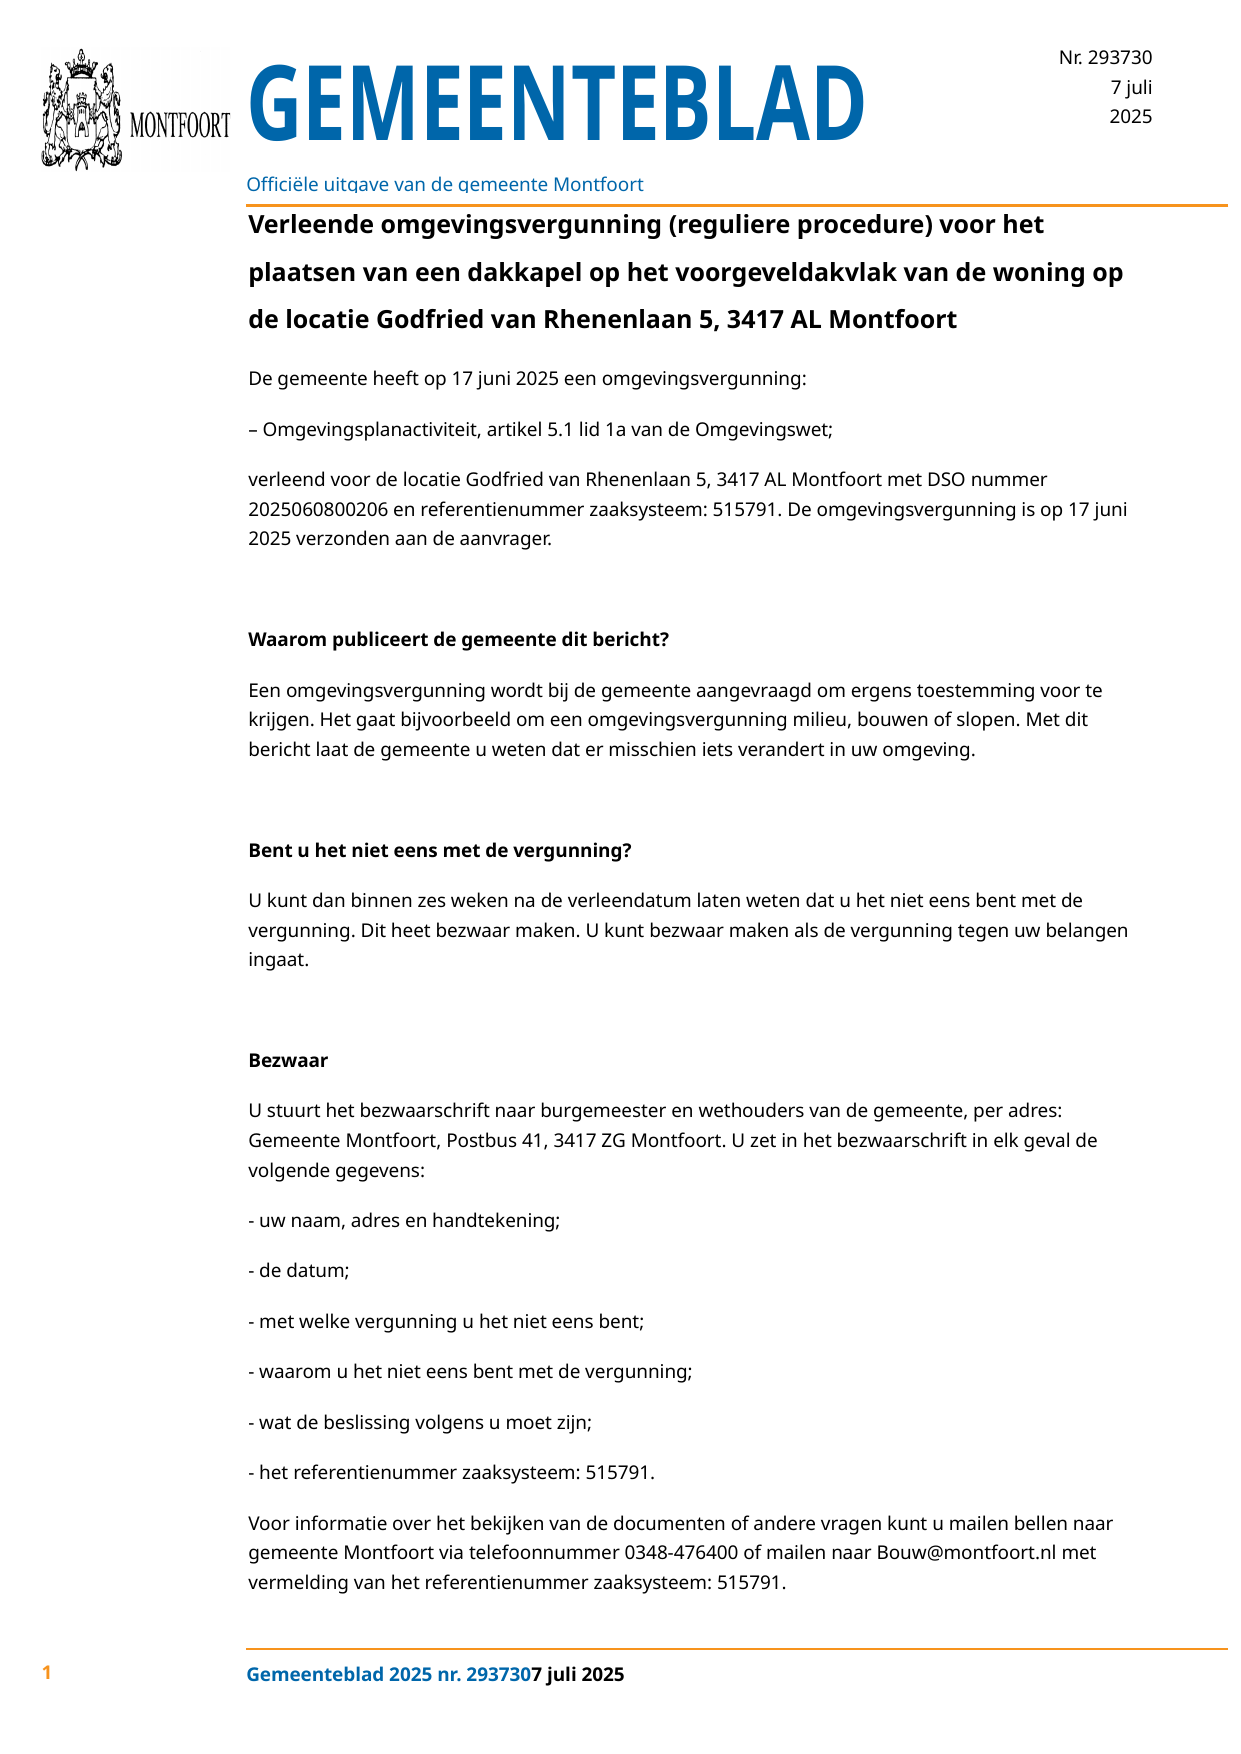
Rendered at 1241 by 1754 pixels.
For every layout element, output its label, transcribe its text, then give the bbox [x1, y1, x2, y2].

text Verleende omgevingsvergunning (reguliere procedure) voor het plaatsen van een dakkapel op het voorgeveldakvlak van de woning op de locatie Godfried van Rhenenlaan 5, 3417 AL Montfoort [248, 207, 1152, 336]
text Bent u het niet eens met de vergunning? [248, 837, 1152, 862]
text - de datum; [248, 1258, 1152, 1283]
text U stuurt het bezwaarschrift naar burgemeester en wethouders van de gemeente, per adres: Gemeente Montfoort, Postbus 41, 3417 ZG Montfoort. U zet in het bezwaarschrift in elk geval de volgende gegevens: [248, 1098, 1152, 1182]
text U kunt dan binnen zes weken na de verleendatum laten weten dat u het niet eens bent met de vergunning. Dit heet bezwaar maken. U kunt bezwaar maken als de vergunning tegen uw belangen ingaat. [248, 887, 1152, 972]
text – Omgevingsplanactiviteit, artikel 5.1 lid 1a van de Omgevingswet; [248, 416, 1152, 442]
text - uw naam, adres en handtekening; [248, 1207, 1152, 1233]
text Een omgevingsvergunning wordt bij de gemeente aangevraagd om ergens toestemming voor te krijgen. Het gaat bijvoorbeeld om een omgevingsvergunning milieu, bouwen of slopen. Met dit bericht laat de gemeente u weten dat er misschien iets verandert in uw omgeving. [248, 677, 1152, 762]
picture [41, 47, 231, 172]
text - wat de beslissing volgens u moet zijn; [248, 1409, 1152, 1434]
text - waarom u het niet eens bent met de vergunning; [248, 1358, 1152, 1384]
text verleend voor de locatie Godfried van Rhenenlaan 5, 3417 AL Montfoort met DSO nummer 2025060800206 en referentienummer zaaksysteem: 515791. De omgevingsvergunning is op 17 juni 2025 verzonden aan de aanvrager. [248, 466, 1152, 551]
text Waarom publiceert de gemeente dit bericht? [248, 626, 1152, 652]
text De gemeente heeft op 17 juni 2025 een omgevingsvergunning: [248, 366, 1152, 391]
text Bezwaar [248, 1047, 1152, 1073]
text - met welke vergunning u het niet eens bent; [248, 1308, 1152, 1334]
text - het referentienummer zaaksysteem: 515791. [248, 1459, 1152, 1485]
text Voor informatie over het bekijken van de documenten of andere vragen kunt u mailen bellen naar gemeente Montfoort via telefoonnummer 0348-476400 of mailen naar Bouw@montfoort.nl met vermelding van het referentienummer zaaksysteem: 515791. [248, 1510, 1152, 1594]
